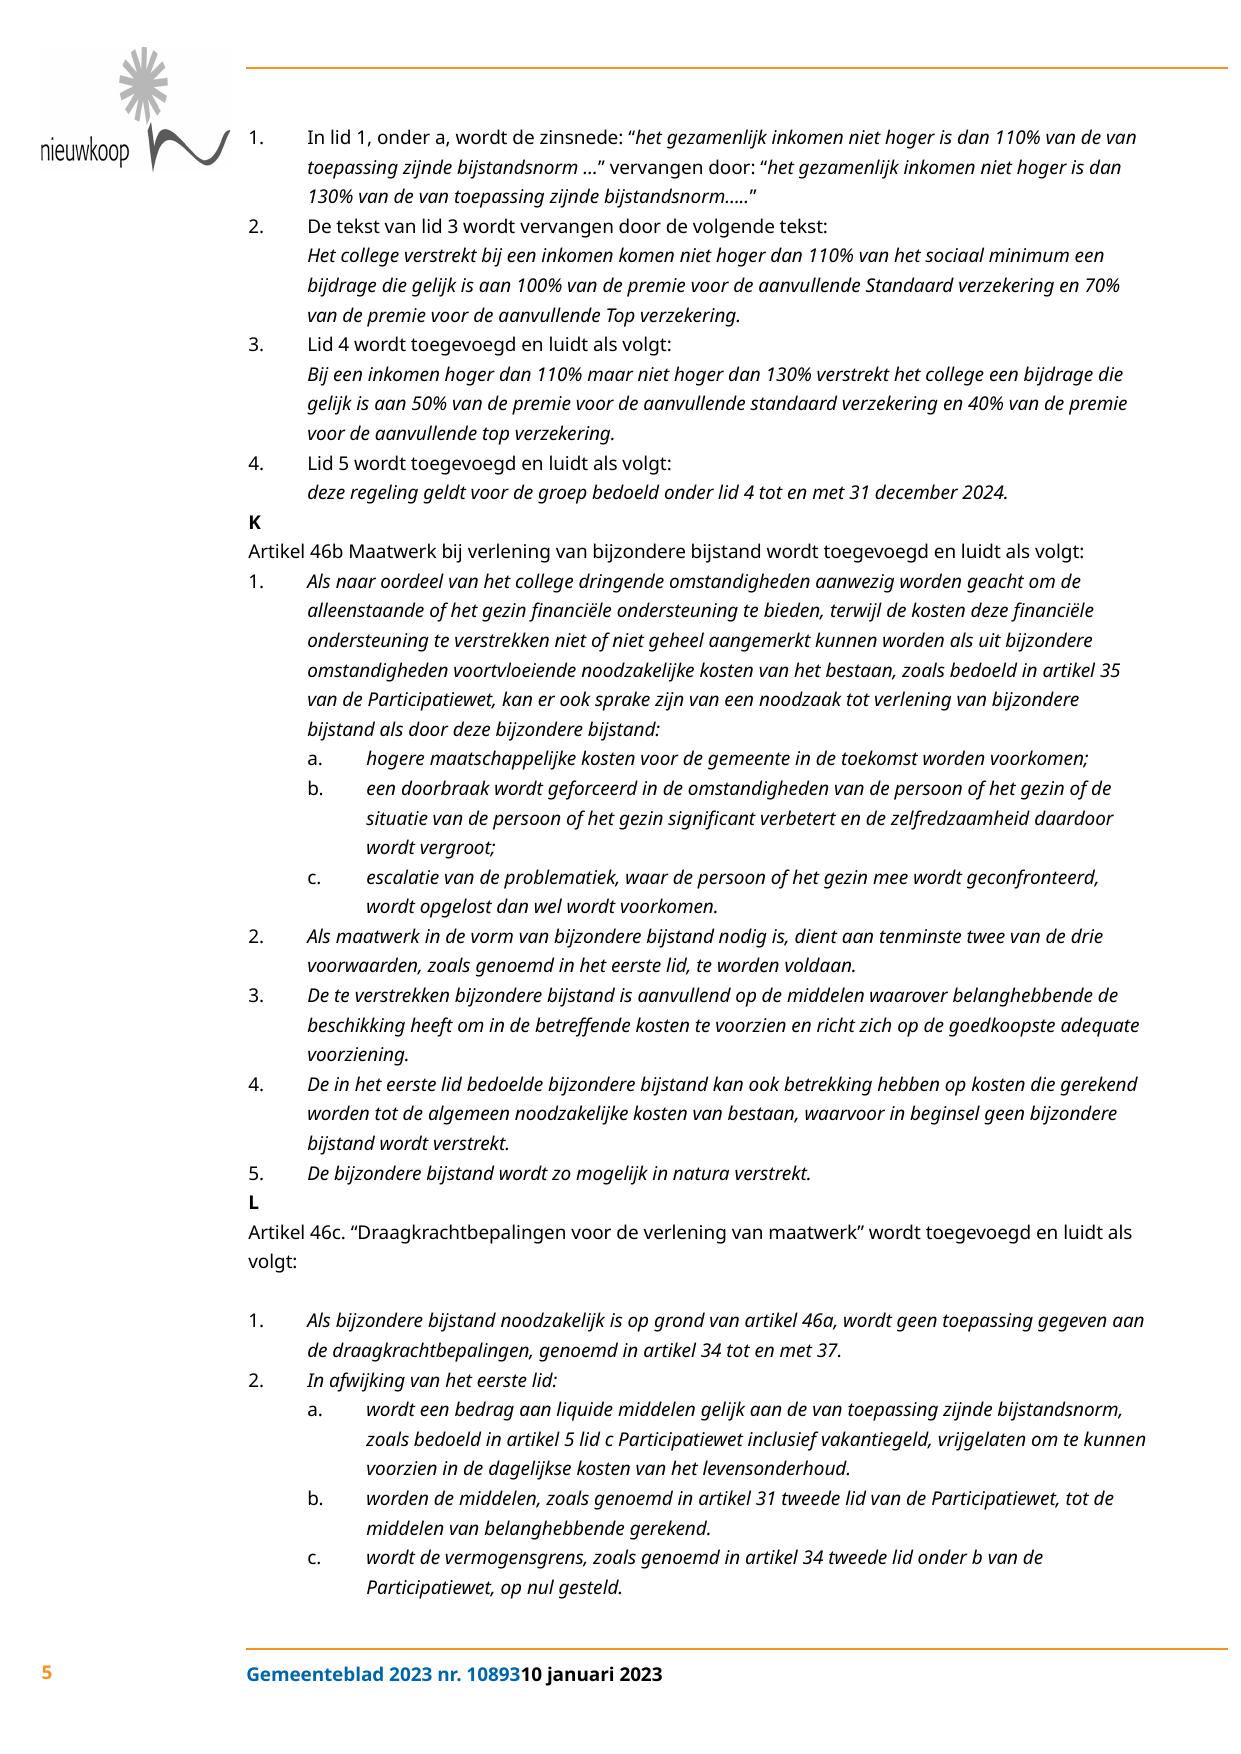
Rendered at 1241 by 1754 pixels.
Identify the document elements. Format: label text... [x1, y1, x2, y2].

text Artikel 46c. “Draagkrachtbepalingen voor de verlening van maatwerk” wordt toegevoegd en luidt als volgt: [248, 1219, 1152, 1274]
list In afwijking van het eerste lid: [248, 1367, 1152, 1393]
list De te verstrekken bijzondere bijstand is aanvullend op de middelen waarover belanghebbende de beschikking heeft om in de betreffende kosten te voorzien en richt zich op de goedkoopste adequate voorziening. [248, 982, 1152, 1067]
list worden de middelen, zoals genoemd in artikel 31 tweede lid van de Participatiewet, tot de middelen van belanghebbende gerekend. [307, 1485, 1152, 1541]
list De bijzondere bijstand wordt zo mogelijk in natura verstrekt. [248, 1160, 1152, 1186]
list De tekst van lid 3 wordt vervangen door de volgende tekst: [248, 213, 1152, 239]
list Als naar oordeel van het college dringende omstandigheden aanwezig worden geacht om de alleenstaande of het gezin financiële ondersteuning te bieden, terwijl de kosten deze financiële ondersteuning te verstrekken niet of niet geheel aangemerkt kunnen worden als uit bijzondere omstandigheden voortvloeiende noodzakelijke kosten van het bestaan, zoals bedoeld in artikel 35 van de Participatiewet, kan er ook sprake zijn van een noodzaak tot verlening van bijzondere bijstand als door deze bijzondere bijstand: [248, 568, 1152, 742]
list wordt een bedrag aan liquide middelen gelijk aan de van toepassing zijnde bijstandsnorm, zoals bedoeld in artikel 5 lid c Participatiewet inclusief vakantiegeld, vrijgelaten om te kunnen voorzien in de dagelijkse kosten van het levensonderhoud. [307, 1396, 1152, 1481]
list wordt de vermogensgrens, zoals genoemd in artikel 34 tweede lid onder b van de Participatiewet, op nul gesteld. [307, 1544, 1152, 1600]
list In lid 1, onder a, wordt de zinsnede: “het gezamenlijk inkomen niet hoger is dan 110% van de van toepassing zijnde bijstandsnorm …” vervangen door: “het gezamenlijk inkomen niet hoger is dan 130% van de van toepassing zijnde bijstandsnorm…..” [248, 124, 1152, 209]
list Het college verstrekt bij een inkomen komen niet hoger dan 110% van het sociaal minimum een bijdrage die gelijk is aan 100% van de premie voor de aanvullende Standaard verzekering en 70% van de premie voor de aanvullende Top verzekering. [248, 243, 1152, 328]
text Artikel 46b Maatwerk bij verlening van bijzondere bijstand wordt toegevoegd en luidt als volgt: [248, 538, 1152, 564]
text L [248, 1189, 1152, 1215]
list Als bijzondere bijstand noodzakelijk is op grond van artikel 46a, wordt geen toepassing gegeven aan de draagkrachtbepalingen, genoemd in artikel 34 tot en met 37. [248, 1308, 1152, 1363]
text K [248, 509, 1152, 535]
picture [41, 47, 231, 172]
list hogere maatschappelijke kosten voor de gemeente in de toekomst worden voorkomen; [307, 746, 1152, 771]
list escalatie van de problematiek, waar de persoon of het gezin mee wordt geconfronteerd, wordt opgelost dan wel wordt voorkomen. [307, 864, 1152, 919]
list een doorbraak wordt geforceerd in de omstandigheden van de persoon of het gezin of de situatie van de persoon of het gezin significant verbetert en de zelfredzaamheid daardoor wordt vergroot; [307, 775, 1152, 860]
list Bij een inkomen hoger dan 110% maar niet hoger dan 130% verstrekt het college een bijdrage die gelijk is aan 50% van de premie voor de aanvullende standaard verzekering en 40% van de premie voor de aanvullende top verzekering. [248, 361, 1152, 446]
list Lid 4 wordt toegevoegd en luidt als volgt: [248, 331, 1152, 357]
list Lid 5 wordt toegevoegd en luidt als volgt: [248, 450, 1152, 476]
list De in het eerste lid bedoelde bijzondere bijstand kan ook betrekking hebben op kosten die gerekend worden tot de algemeen noodzakelijke kosten van bestaan, waarvoor in beginsel geen bijzondere bijstand wordt verstrekt. [248, 1071, 1152, 1156]
list deze regeling geldt voor de groep bedoeld onder lid 4 tot en met 31 december 2024. [248, 479, 1152, 505]
list Als maatwerk in de vorm van bijzondere bijstand nodig is, dient aan tenminste twee van de drie voorwaarden, zoals genoemd in het eerste lid, te worden voldaan. [248, 923, 1152, 978]
